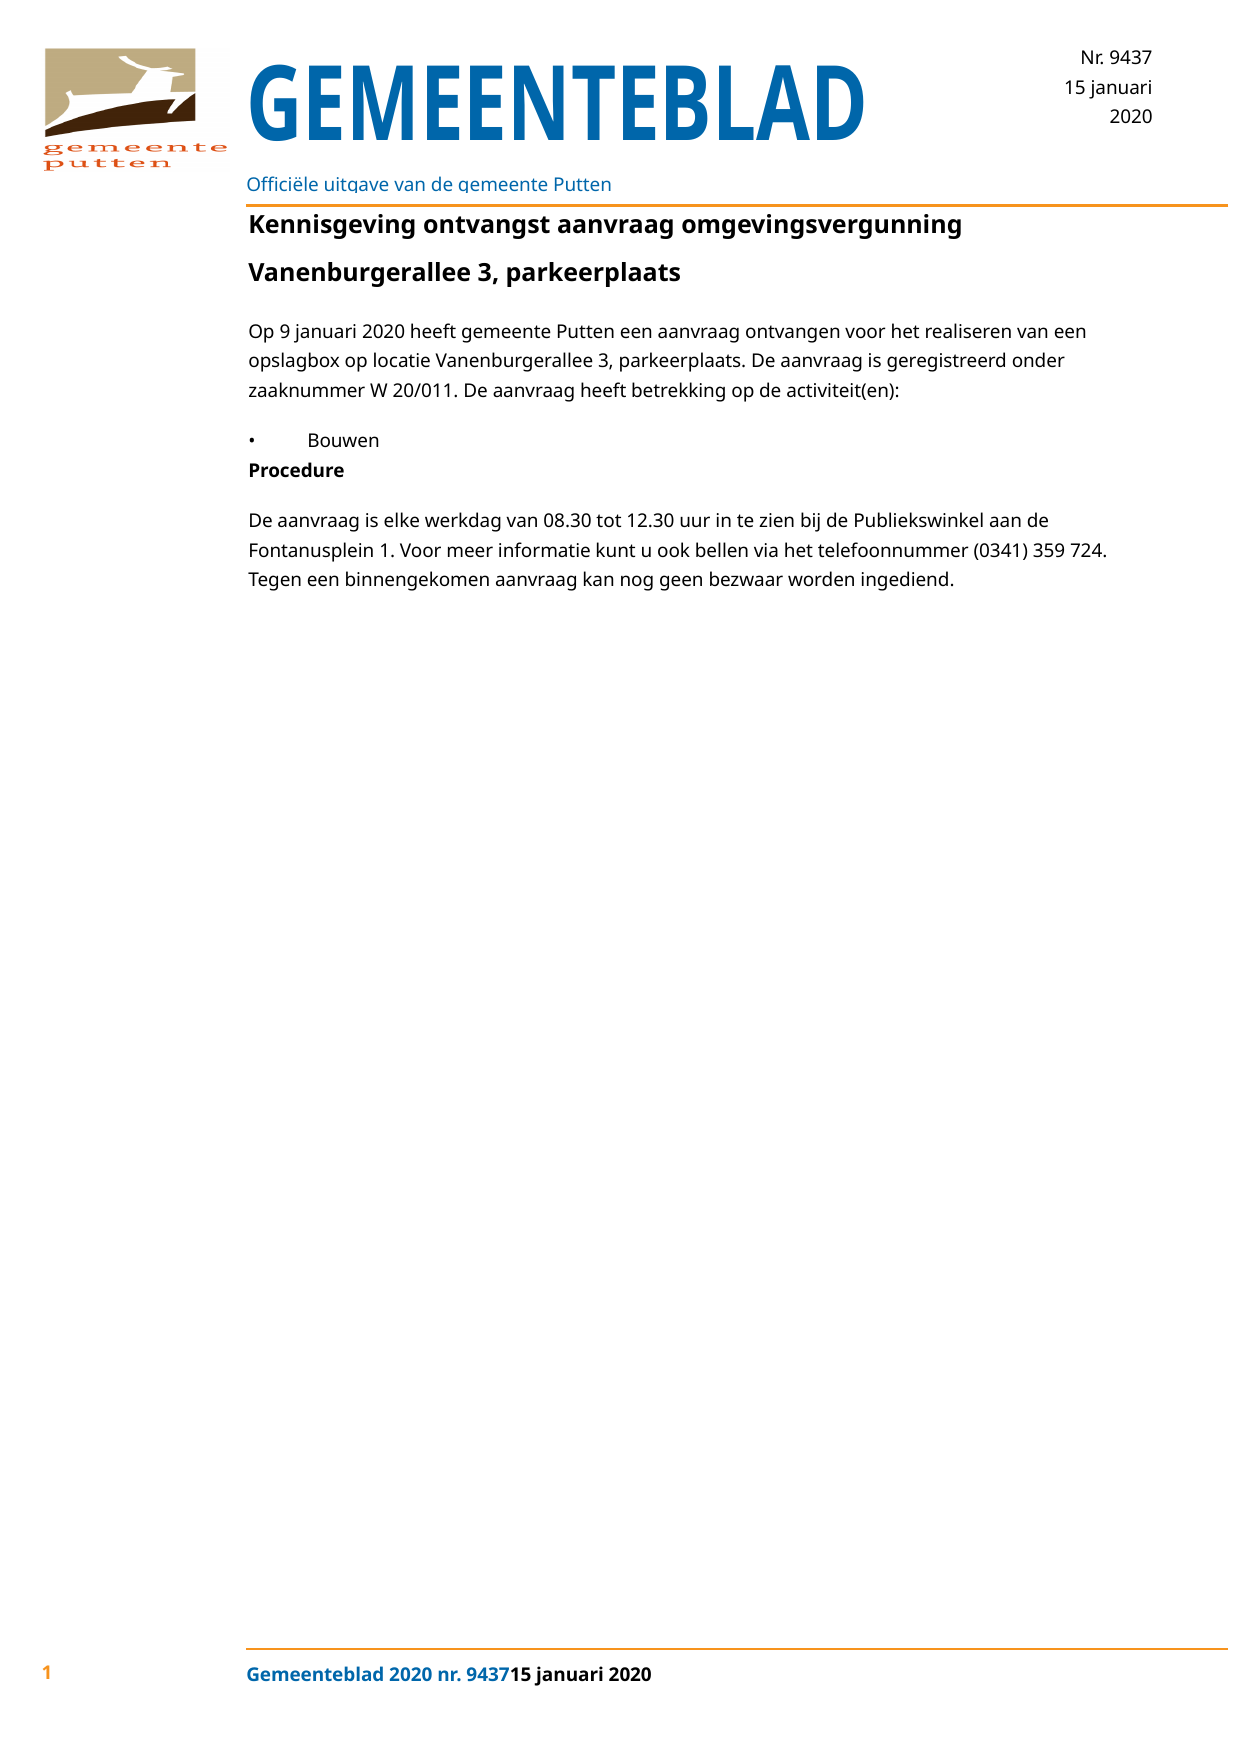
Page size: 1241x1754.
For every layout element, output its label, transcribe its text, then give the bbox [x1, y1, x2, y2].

text Kennisgeving ontvangst aanvraag omgevingsvergunning Vanenburgerallee 3, parkeerplaats [248, 207, 1152, 288]
text De aanvraag is elke werkdag van 08.30 tot 12.30 uur in te zien bij de Publiekswinkel aan de Fontanusplein 1. Voor meer informatie kunt u ook bellen via het telefoonnummer (0341) 359 724. Tegen een binnengekomen aanvraag kan nog geen bezwaar worden ingediend. [248, 507, 1152, 592]
picture [41, 47, 231, 172]
list Bouwen [248, 427, 1152, 453]
text Op 9 januari 2020 heeft gemeente Putten een aanvraag ontvangen voor het realiseren van een opslagbox op locatie Vanenburgerallee 3, parkeerplaats. De aanvraag is geregistreerd onder zaaknummer W 20/011. De aanvraag heeft betrekking op de activiteit(en): [248, 318, 1152, 403]
text Procedure [248, 457, 1152, 483]
